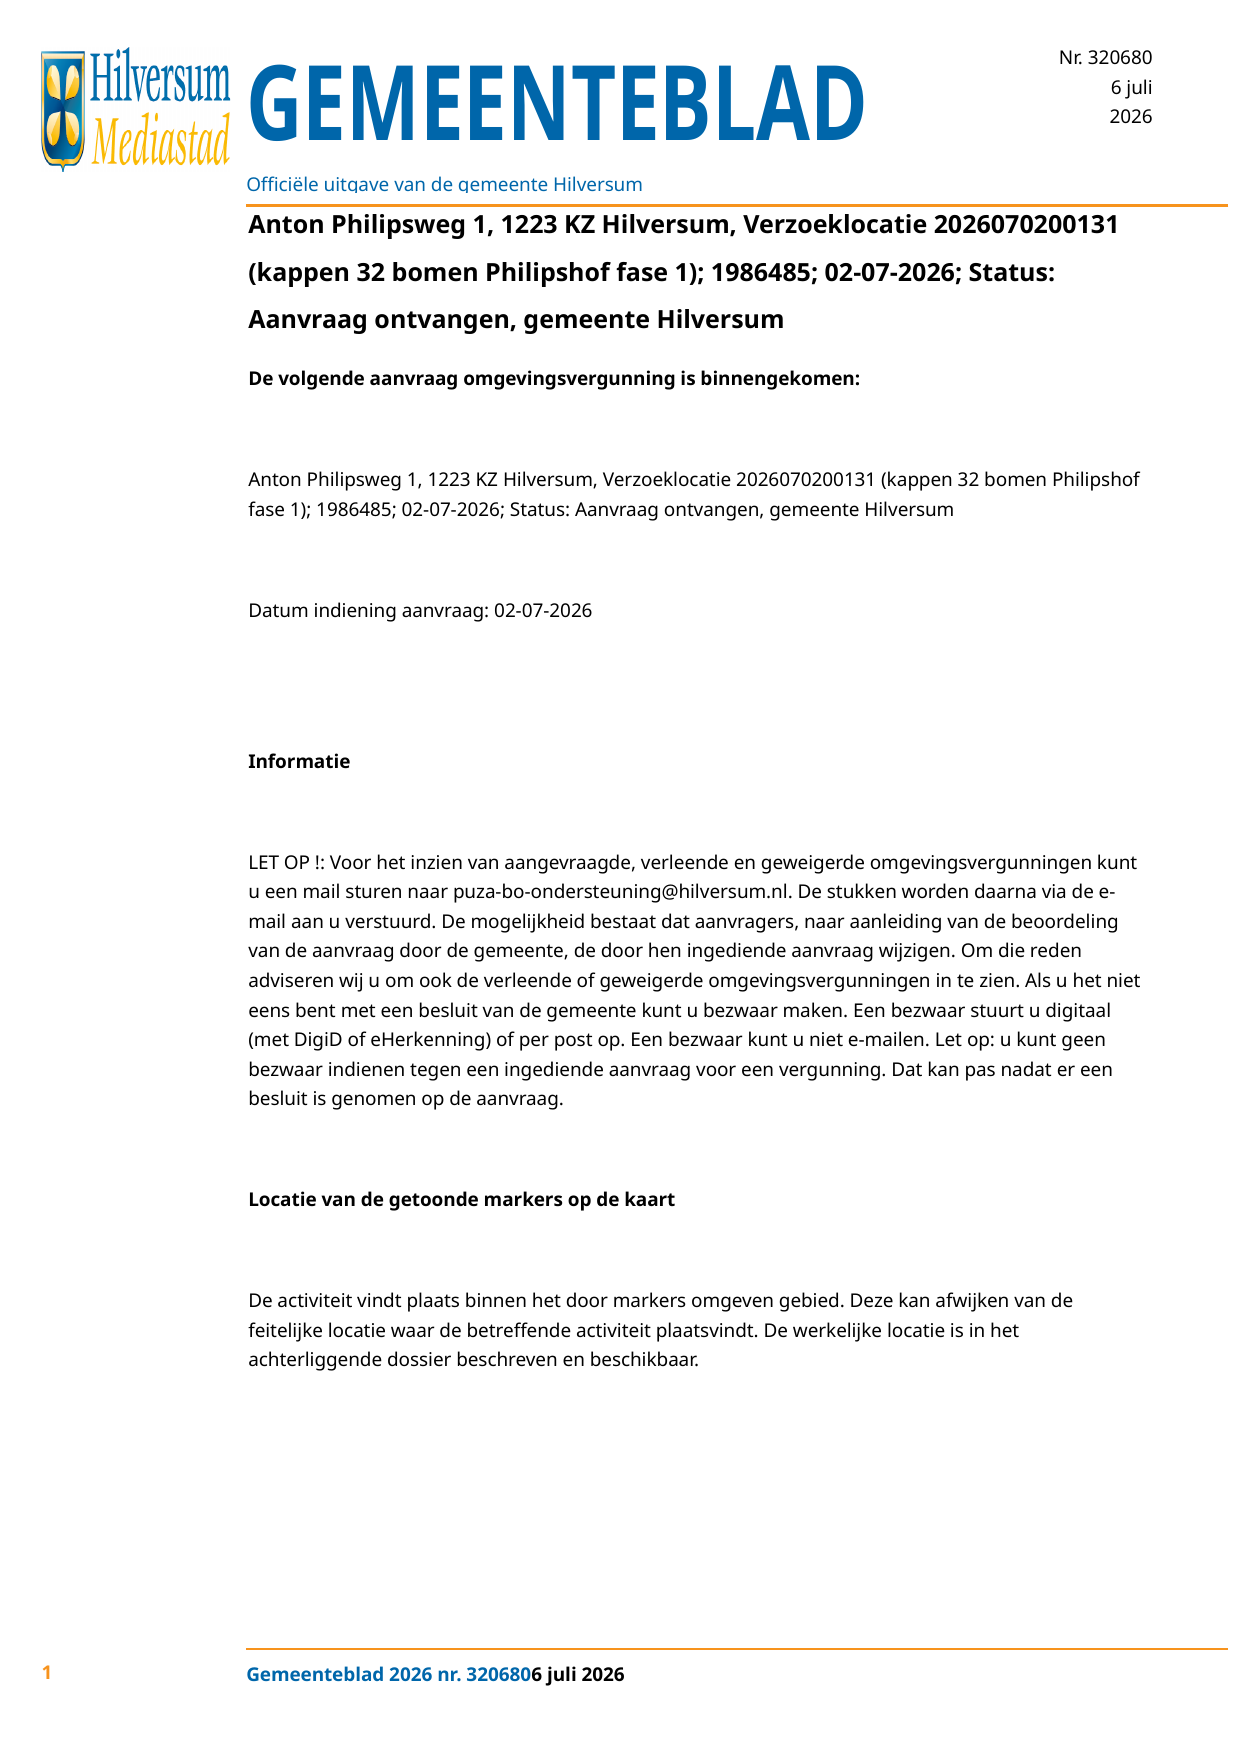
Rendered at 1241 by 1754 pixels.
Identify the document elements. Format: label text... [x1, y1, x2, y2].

text Anton Philipsweg 1, 1223 KZ Hilversum, Verzoeklocatie 2026070200131 (kappen 32 bomen Philipshof fase 1); 1986485; 02-07-2026; Status: Aanvraag ontvangen, gemeente Hilversum [248, 466, 1152, 522]
text Informatie [248, 748, 1152, 774]
text Locatie van de getoonde markers op de kaart [248, 1186, 1152, 1212]
text De activiteit vindt plaats binnen het door markers omgeven gebied. Deze kan afwijken van de feitelijke locatie waar de betreffende activiteit plaatsvindt. De werkelijke locatie is in het achterliggende dossier beschreven en beschikbaar. [248, 1287, 1152, 1372]
text LET OP !: Voor het inzien van aangevraagde, verleende en geweigerde omgevingsvergunningen kunt u een mail sturen naar puza-bo-ondersteuning@hilversum.nl. De stukken worden daarna via de e-mail aan u verstuurd. De mogelijkheid bestaat dat aanvragers, naar aanleiding van de beoordeling van de aanvraag door de gemeente, de door hen ingediende aanvraag wijzigen. Om die reden adviseren wij u om ook de verleende of geweigerde omgevingsvergunningen in te zien. Als u het niet eens bent met een besluit van de gemeente kunt u bezwaar maken. Een bezwaar stuurt u digitaal (met DigiD of eHerkenning) of per post op. Een bezwaar kunt u niet e-mailen. Let op: u kunt geen bezwaar indienen tegen een ingediende aanvraag voor een vergunning. Dat kan pas nadat er een besluit is genomen op de aanvraag. [248, 849, 1152, 1111]
picture [41, 47, 231, 172]
text De volgende aanvraag omgevingsvergunning is binnengekomen: [248, 366, 1152, 391]
text Datum indiening aanvraag: 02-07-2026 [248, 597, 1152, 622]
text Anton Philipsweg 1, 1223 KZ Hilversum, Verzoeklocatie 2026070200131 (kappen 32 bomen Philipshof fase 1); 1986485; 02-07-2026; Status: Aanvraag ontvangen, gemeente Hilversum [248, 207, 1152, 336]
